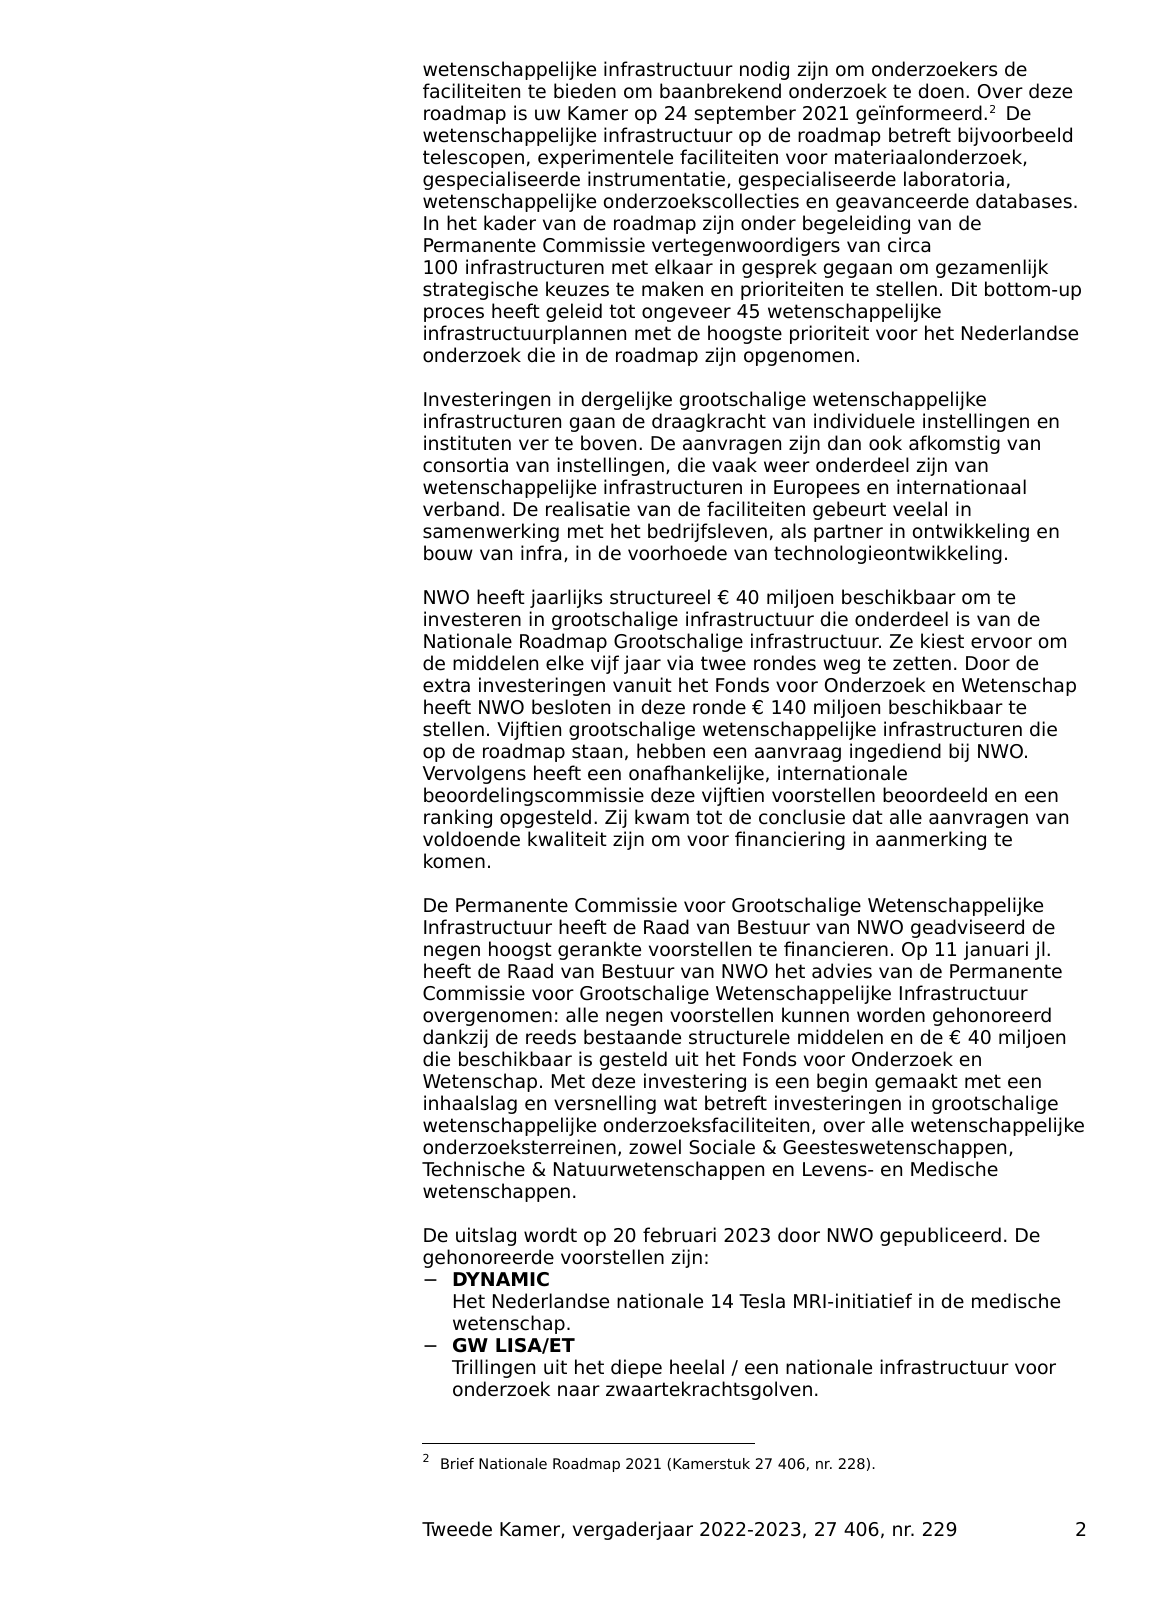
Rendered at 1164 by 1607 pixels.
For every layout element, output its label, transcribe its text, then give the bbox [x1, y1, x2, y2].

text Het Nederlandse nationale 14 Tesla MRI-initiatief in de medische wetenschap. [452, 1291, 1087, 1335]
text wetenschappelijke infrastructuur nodig zijn om onderzoekers de faciliteiten te bieden om baanbrekend onderzoek te doen. Over deze roadmap is uw Kamer op 24 september 2021 geïnformeerd. De wetenschappelijke infrastructuur op de roadmap betreft bijvoorbeeld telescopen, experimentele faciliteiten voor materiaalonderzoek, gespecialiseerde instrumentatie, gespecialiseerde laboratoria, wetenschappelijke onderzoekscollecties en geavanceerde databases. In het kader van de roadmap zijn onder begeleiding van de Permanente Commissie vertegenwoordigers van circa 100 infrastructuren met elkaar in gesprek gegaan om gezamenlijk strategische keuzes te maken en prioriteiten te stellen. Dit bottom-up proces heeft geleid tot ongeveer 45 wetenschappelijke infrastructuurplannen met de hoogste prioriteit voor het Nederlandse onderzoek die in de roadmap zijn opgenomen. [422, 59, 1087, 367]
text Investeringen in dergelijke grootschalige wetenschappelijke infrastructuren gaan de draagkracht van individuele instellingen en instituten ver te boven. De aanvragen zijn dan ook afkomstig van consortia van instellingen, die vaak weer onderdeel zijn van wetenschappelijke infrastructuren in Europees en internationaal verband. De realisatie van de faciliteiten gebeurt veelal in samenwerking met het bedrijfsleven, als partner in ontwikkeling en bouw van infra, in de voorhoede van technologieontwikkeling. [422, 389, 1087, 565]
text Brief Nationale Roadmap 2021 (Kamerstuk 27 406, nr. 228). [422, 1452, 1087, 1474]
text De uitslag wordt op 20 februari 2023 door NWO gepubliceerd. De gehonoreerde voorstellen zijn: [422, 1225, 1087, 1269]
text − DYNAMIC [422, 1269, 1087, 1291]
text Trillingen uit het diepe heelal / een nationale infrastructuur voor onderzoek naar zwaartekrachtsgolven. [452, 1357, 1087, 1401]
text − GW LISA/ET [422, 1335, 1087, 1357]
text NWO heeft jaarlijks structureel € 40 miljoen beschikbaar om te investeren in grootschalige infrastructuur die onderdeel is van de Nationale Roadmap Grootschalige infrastructuur. Ze kiest ervoor om de middelen elke vijf jaar via twee rondes weg te zetten. Door de extra investeringen vanuit het Fonds voor Onderzoek en Wetenschap heeft NWO besloten in deze ronde € 140 miljoen beschikbaar te stellen. Vijftien grootschalige wetenschappelijke infrastructuren die op de roadmap staan, hebben een aanvraag ingediend bij NWO. Vervolgens heeft een onafhankelijke, internationale beoordelingscommissie deze vijftien voorstellen beoordeeld en een ranking opgesteld. Zij kwam tot de conclusie dat alle aanvragen van voldoende kwaliteit zijn om voor financiering in aanmerking te komen. [422, 587, 1087, 873]
text De Permanente Commissie voor Grootschalige Wetenschappelijke Infrastructuur heeft de Raad van Bestuur van NWO geadviseerd de negen hoogst gerankte voorstellen te financieren. Op 11 januari jl. heeft de Raad van Bestuur van NWO het advies van de Permanente Commissie voor Grootschalige Wetenschappelijke Infrastructuur overgenomen: alle negen voorstellen kunnen worden gehonoreerd dankzij de reeds bestaande structurele middelen en de € 40 miljoen die beschikbaar is gesteld uit het Fonds voor Onderzoek en Wetenschap. Met deze investering is een begin gemaakt met een inhaalslag en versnelling wat betreft investeringen in grootschalige wetenschappelijke onderzoeksfaciliteiten, over alle wetenschappelijke onderzoeksterreinen, zowel Sociale & Geesteswetenschappen, Technische & Natuurwetenschappen en Levens- en Medische wetenschappen. [422, 895, 1087, 1203]
